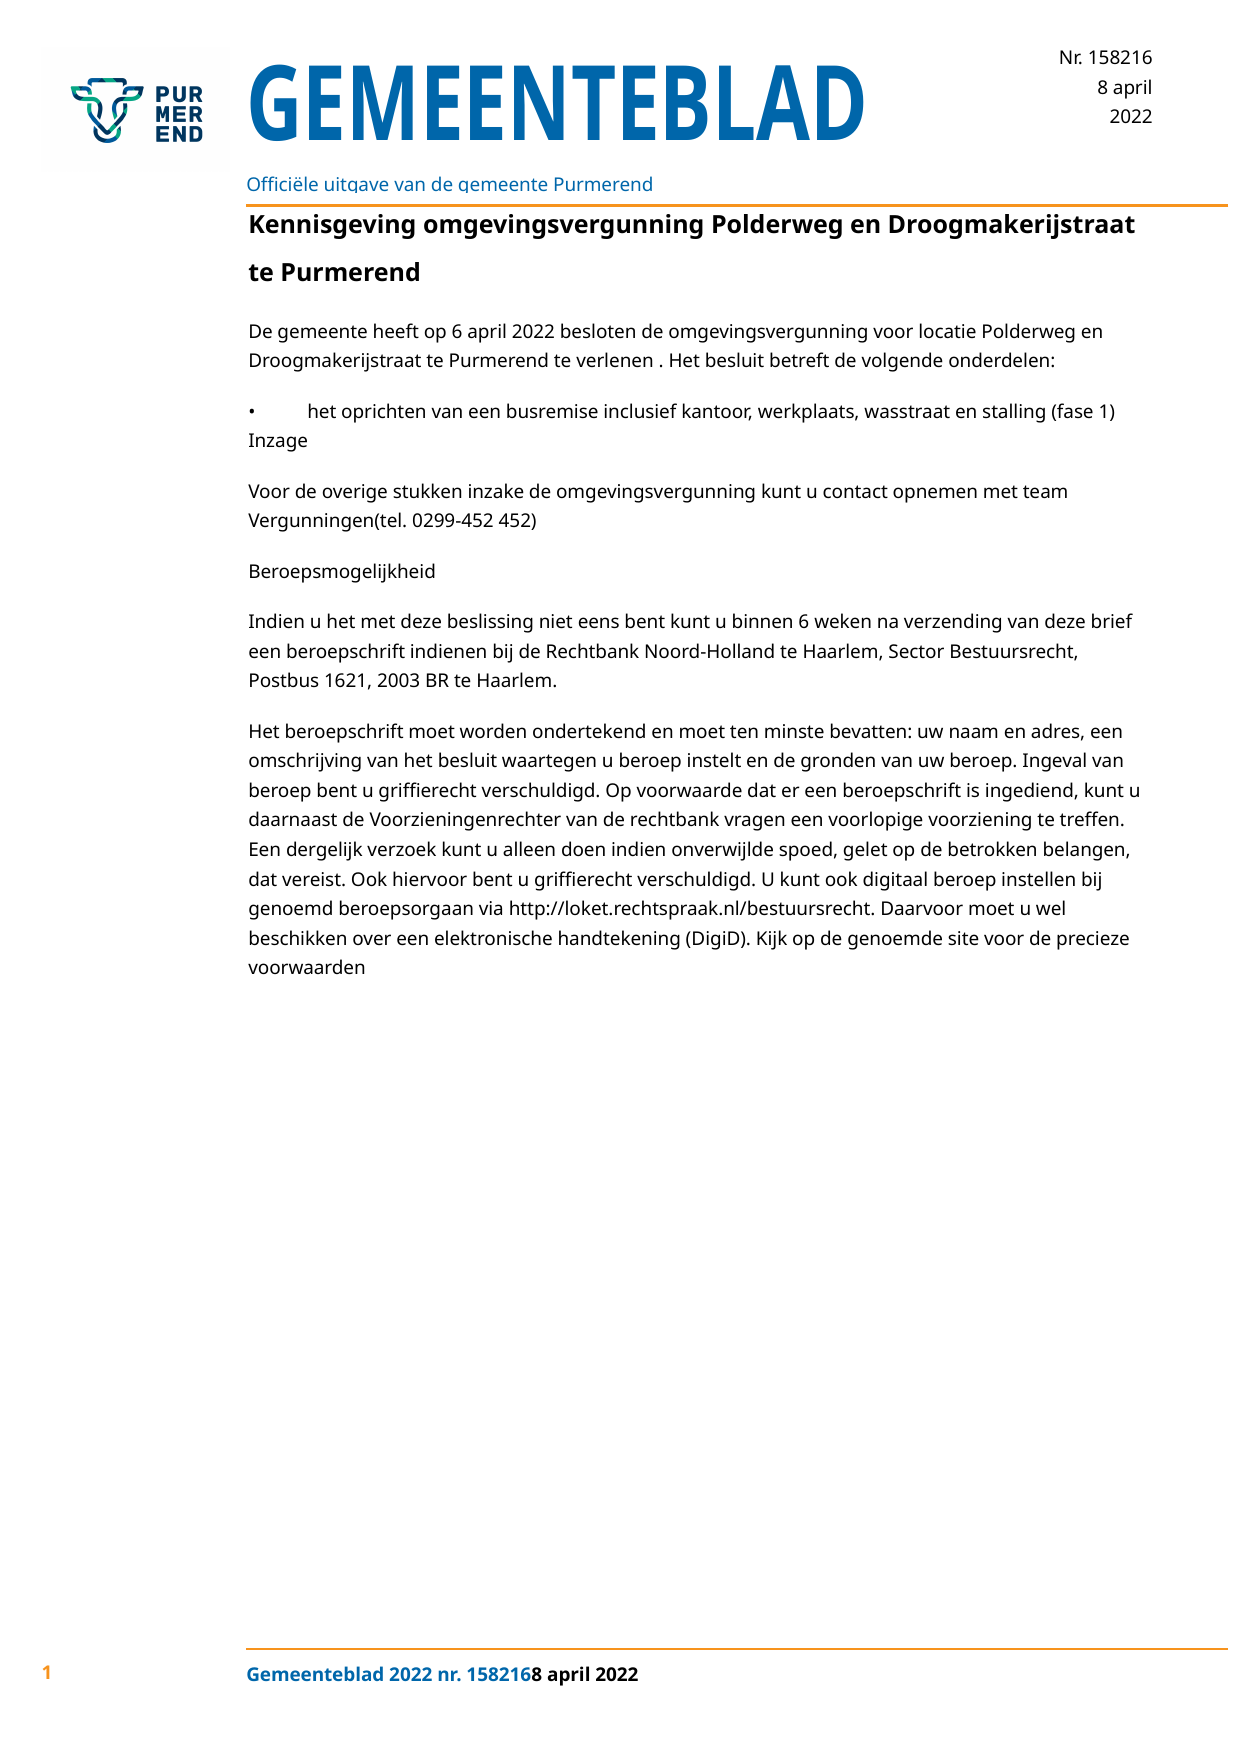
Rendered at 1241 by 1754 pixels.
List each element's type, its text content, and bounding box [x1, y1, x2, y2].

text Indien u het met deze beslissing niet eens bent kunt u binnen 6 weken na verzending van deze brief een beroepschrift indienen bij de Rechtbank Noord-Holland te Haarlem, Sector Bestuursrecht, Postbus 1621, 2003 BR te Haarlem. [248, 608, 1152, 693]
text Het beroepschrift moet worden ondertekend en moet ten minste bevatten: uw naam en adres, een omschrijving van het besluit waartegen u beroep instelt en de gronden van uw beroep. Ingeval van beroep bent u griffierecht verschuldigd. Op voorwaarde dat er een beroepschrift is ingediend, kunt u daarnaast de Voorzieningenrechter van de rechtbank vragen een voorlopige voorziening te treffen. Een dergelijk verzoek kunt u alleen doen indien onverwijlde spoed, gelet op de betrokken belangen, dat vereist. Ook hiervoor bent u griffierecht verschuldigd. U kunt ook digitaal beroep instellen bij genoemd beroepsorgaan via http://loket.rechtspraak.nl/bestuursrecht. Daarvoor moet u wel beschikken over een elektronische handtekening (DigiD). Kijk op de genoemde site voor de precieze voorwaarden [248, 718, 1152, 980]
text Kennisgeving omgevingsvergunning Polderweg en Droogmakerijstraat te Purmerend [248, 207, 1152, 288]
text Beroepsmogelijkheid [248, 558, 1152, 584]
picture [41, 47, 231, 172]
text De gemeente heeft op 6 april 2022 besloten de omgevingsvergunning voor locatie Polderweg en Droogmakerijstraat te Purmerend te verlenen . Het besluit betreft de volgende onderdelen: [248, 318, 1152, 373]
text Voor de overige stukken inzake de omgevingsvergunning kunt u contact opnemen met team Vergunningen(tel. 0299-452 452) [248, 478, 1152, 533]
text Inzage [248, 427, 1152, 453]
list het oprichten van een busremise inclusief kantoor, werkplaats, wasstraat en stalling (fase 1) [248, 398, 1152, 424]
